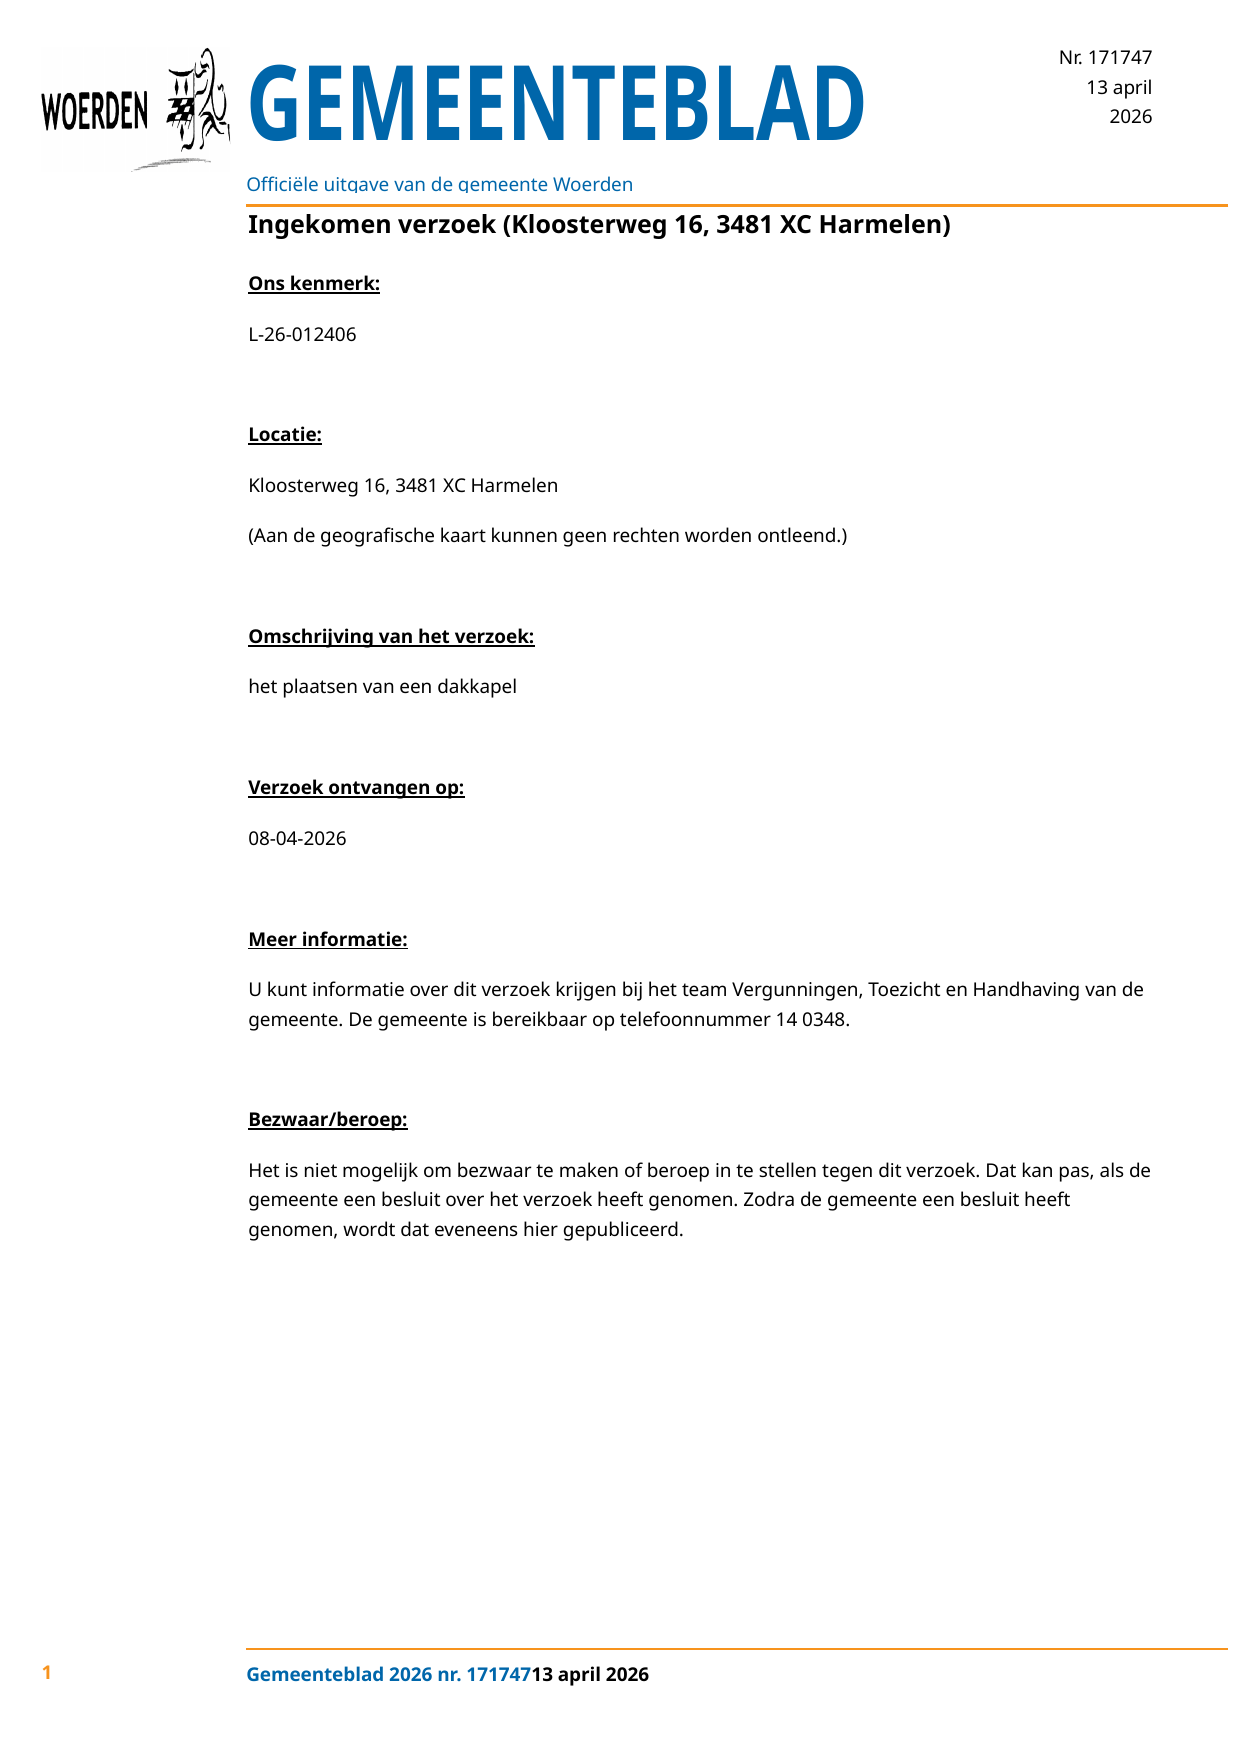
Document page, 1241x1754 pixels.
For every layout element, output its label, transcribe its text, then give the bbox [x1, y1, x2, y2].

text Bezwaar/beroep: [248, 1107, 1152, 1132]
text Meer informatie: [248, 926, 1152, 951]
text Het is niet mogelijk om bezwaar te maken of beroep in te stellen tegen dit verzoek. Dat kan pas, als de gemeente een besluit over het verzoek heeft genomen. Zodra de gemeente een besluit heeft genomen, wordt dat eveneens hier gepubliceerd. [248, 1157, 1152, 1242]
text Ingekomen verzoek (Kloosterweg 16, 3481 XC Harmelen) [248, 207, 1152, 241]
text het plaatsen van een dakkapel [248, 674, 1152, 699]
text Ons kenmerk: [248, 270, 1152, 296]
text (Aan de geografische kaart kunnen geen rechten worden ontleend.) [248, 522, 1152, 548]
text 08-04-2026 [248, 825, 1152, 851]
text Verzoek ontvangen op: [248, 774, 1152, 800]
text Locatie: [248, 422, 1152, 447]
text L-26-012406 [248, 321, 1152, 346]
text Omschrijving van het verzoek: [248, 623, 1152, 649]
text U kunt informatie over dit verzoek krijgen bij het team Vergunningen, Toezicht en Handhaving van de gemeente. De gemeente is bereikbaar op telefoonnummer 14 0348. [248, 976, 1152, 1031]
picture [41, 47, 231, 172]
text Kloosterweg 16, 3481 XC Harmelen [248, 472, 1152, 498]
